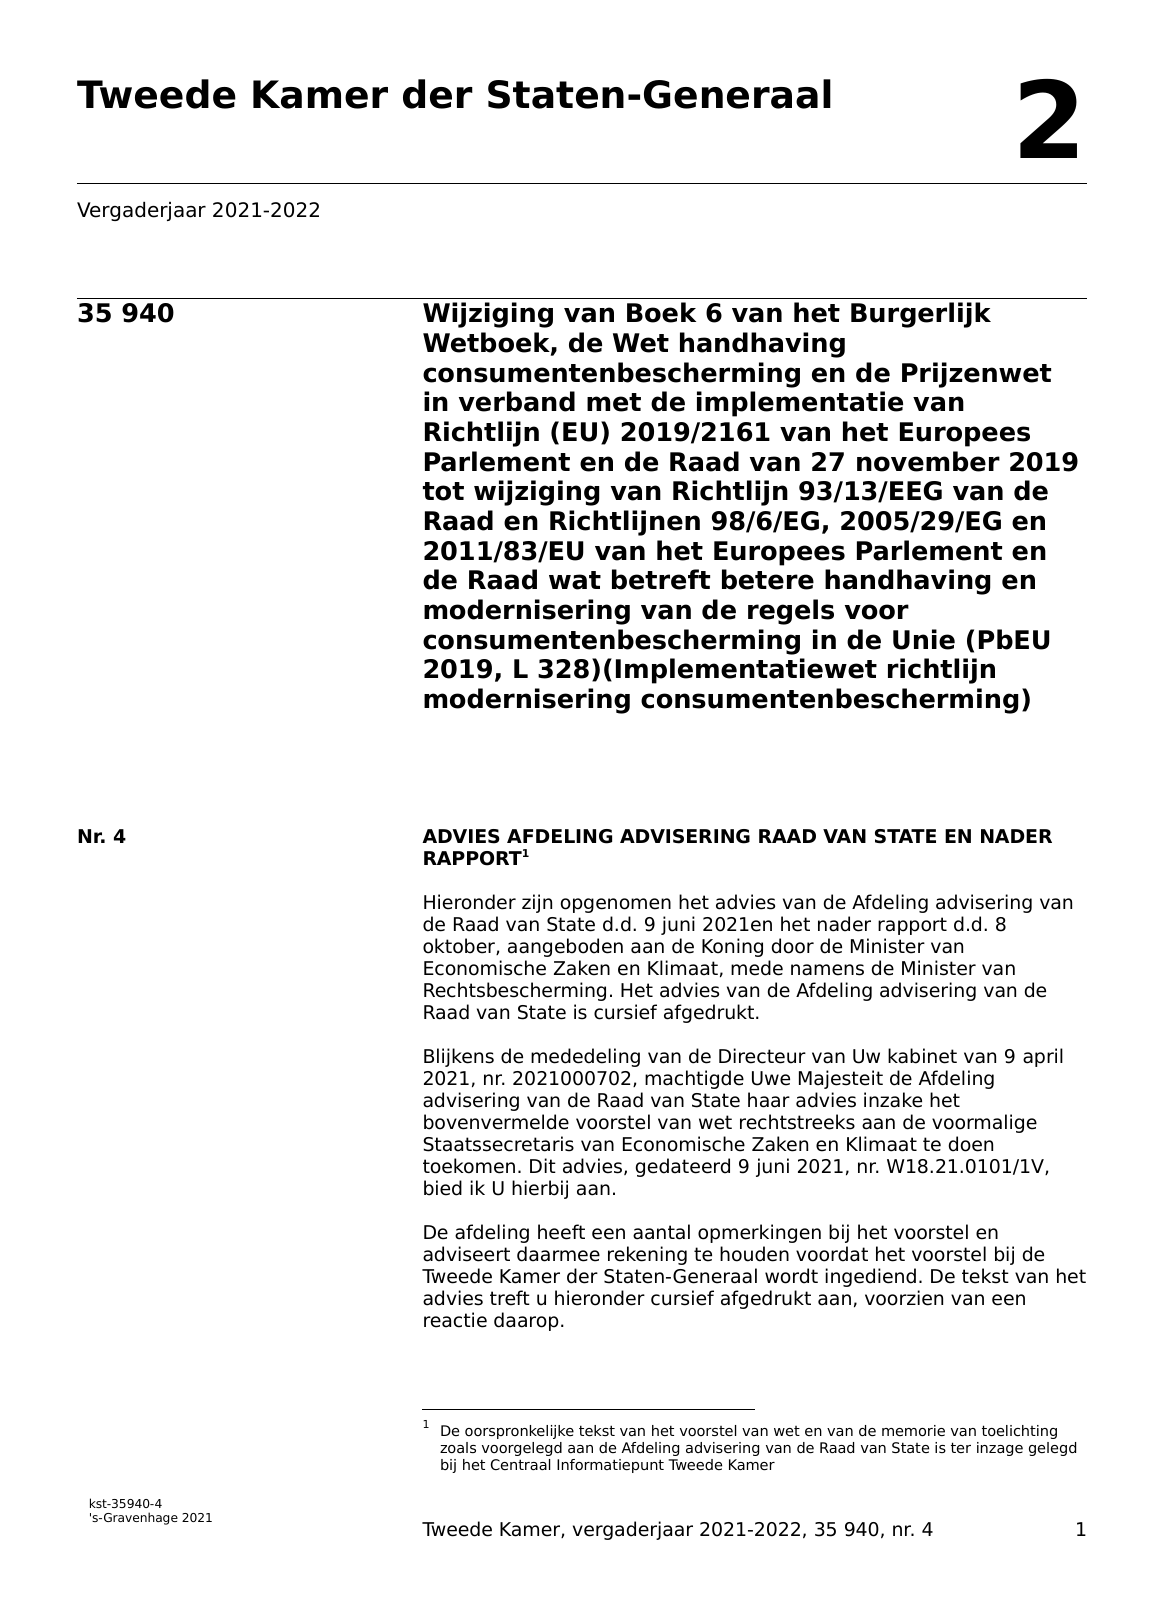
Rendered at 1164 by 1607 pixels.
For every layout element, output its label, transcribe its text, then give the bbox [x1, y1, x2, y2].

table_header Tweede Kamer der Staten-Generaal [77, 59, 886, 183]
text Hieronder zijn opgenomen het advies van de Afdeling advisering van de Raad van State d.d. 9 juni 2021en het nader rapport d.d. 8 oktober, aangeboden aan de Koning door de Minister van Economische Zaken en Klimaat, mede namens de Minister van Rechtsbescherming. Het advies van de Afdeling advisering van de Raad van State is cursief afgedrukt. [422, 892, 1087, 1024]
text De oorspronkelijke tekst van het voorstel van wet en van de memorie van toelichting zoals voorgelegd aan de Afdeling advisering van de Raad van State is ter inzage gelegd bij het Centraal Informatiepunt Tweede Kamer [422, 1418, 1087, 1474]
text Blijkens de mededeling van de Directeur van Uw kabinet van 9 april 2021, nr. 2021000702, machtigde Uwe Majesteit de Afdeling advisering van de Raad van State haar advies inzake het bovenvermelde voorstel van wet rechtstreeks aan de voormalige Staatssecretaris van Economische Zaken en Klimaat te doen toekomen. Dit advies, gedateerd 9 juni 2021, nr. W18.21.0101/1V, bied ik U hierbij aan. [422, 1046, 1087, 1200]
subtitle Nr. 4 ADVIES AFDELING ADVISERING RAAD VAN STATE EN NADER RAPPORT [77, 826, 1087, 869]
subtitle 35 940 Wijziging van Boek 6 van het Burgerlijk Wetboek, de Wet handhaving consumentenbescherming en de Prijzenwet in verband met de implementatie van Richtlijn (EU) 2019/2161 van het Europees Parlement en de Raad van 27 november 2019 tot wijziging van Richtlijn 93/13/EEG van de Raad en Richtlijnen 98/6/EG, 2005/29/EG en 2011/83/EU van het Europees Parlement en de Raad wat betreft betere handhaving en modernisering van de regels voor consumentenbescherming in de Unie (PbEU 2019, L 328)(Implementatiewet richtlijn modernisering consumentenbescherming) [77, 299, 1087, 714]
text 's-Gravenhage 2021 [88, 1511, 323, 1525]
text kst-35940-4 [88, 1497, 323, 1511]
table_cell Vergaderjaar 2021-2022 [77, 184, 1087, 298]
text De afdeling heeft een aantal opmerkingen bij het voorstel en adviseert daarmee rekening te houden voordat het voorstel bij de Tweede Kamer der Staten-Generaal wordt ingediend. De tekst van het advies treft u hieronder cursief afgedrukt aan, voorzien van een reactie daarop. [422, 1222, 1087, 1332]
table_header 2 [886, 59, 1087, 183]
